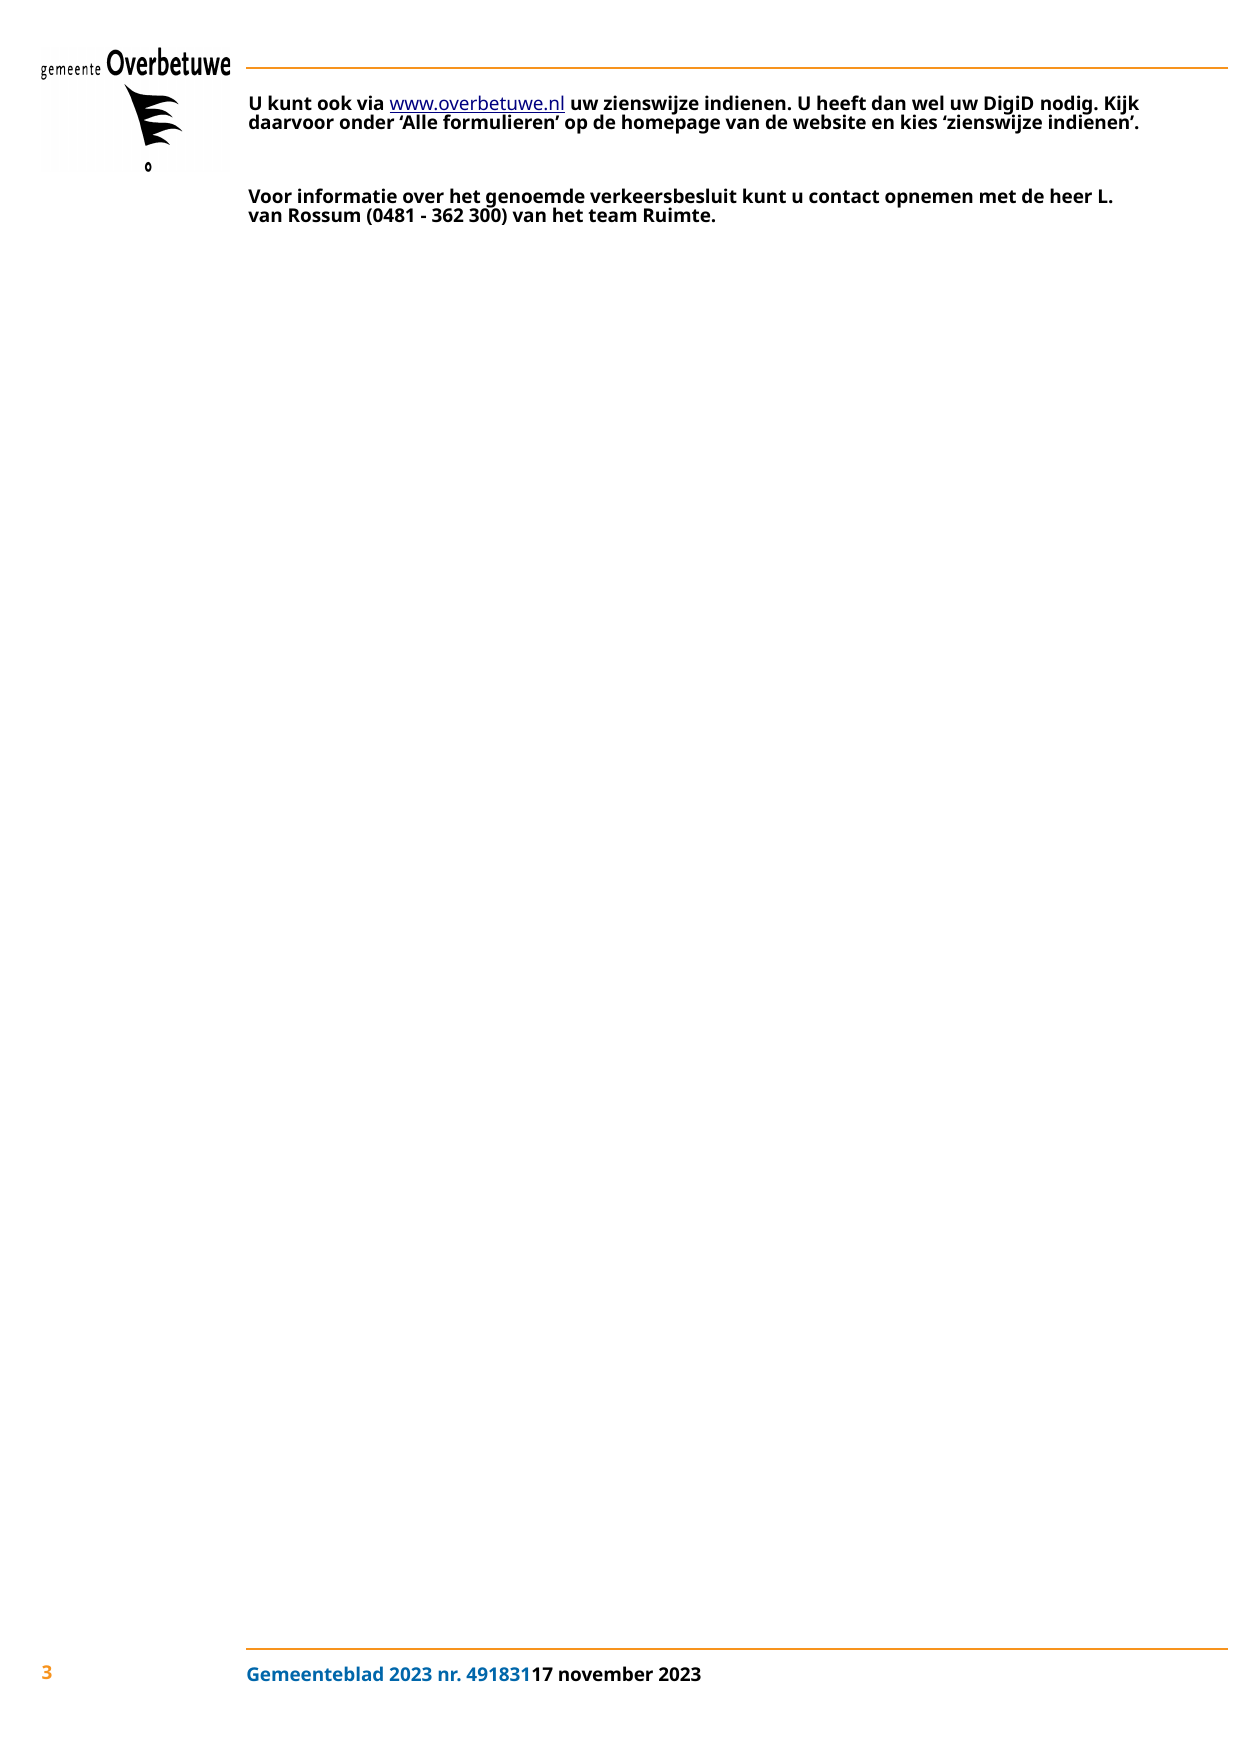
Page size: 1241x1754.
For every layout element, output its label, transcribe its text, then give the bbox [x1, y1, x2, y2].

text U kunt ook via www.overbetuwe.nl uw zienswijze indienen. U heeft dan wel uw DigiD nodig. Kijk daarvoor onder ‘Alle formulieren’ op de homepage van de website en kies ‘zienswijze indienen’. [248, 95, 1152, 133]
picture [41, 47, 231, 172]
text Voor informatie over het genoemde verkeersbesluit kunt u contact opnemen met de heer L. van Rossum (0481 - 362 300) van het team Ruimte. [248, 188, 1152, 227]
